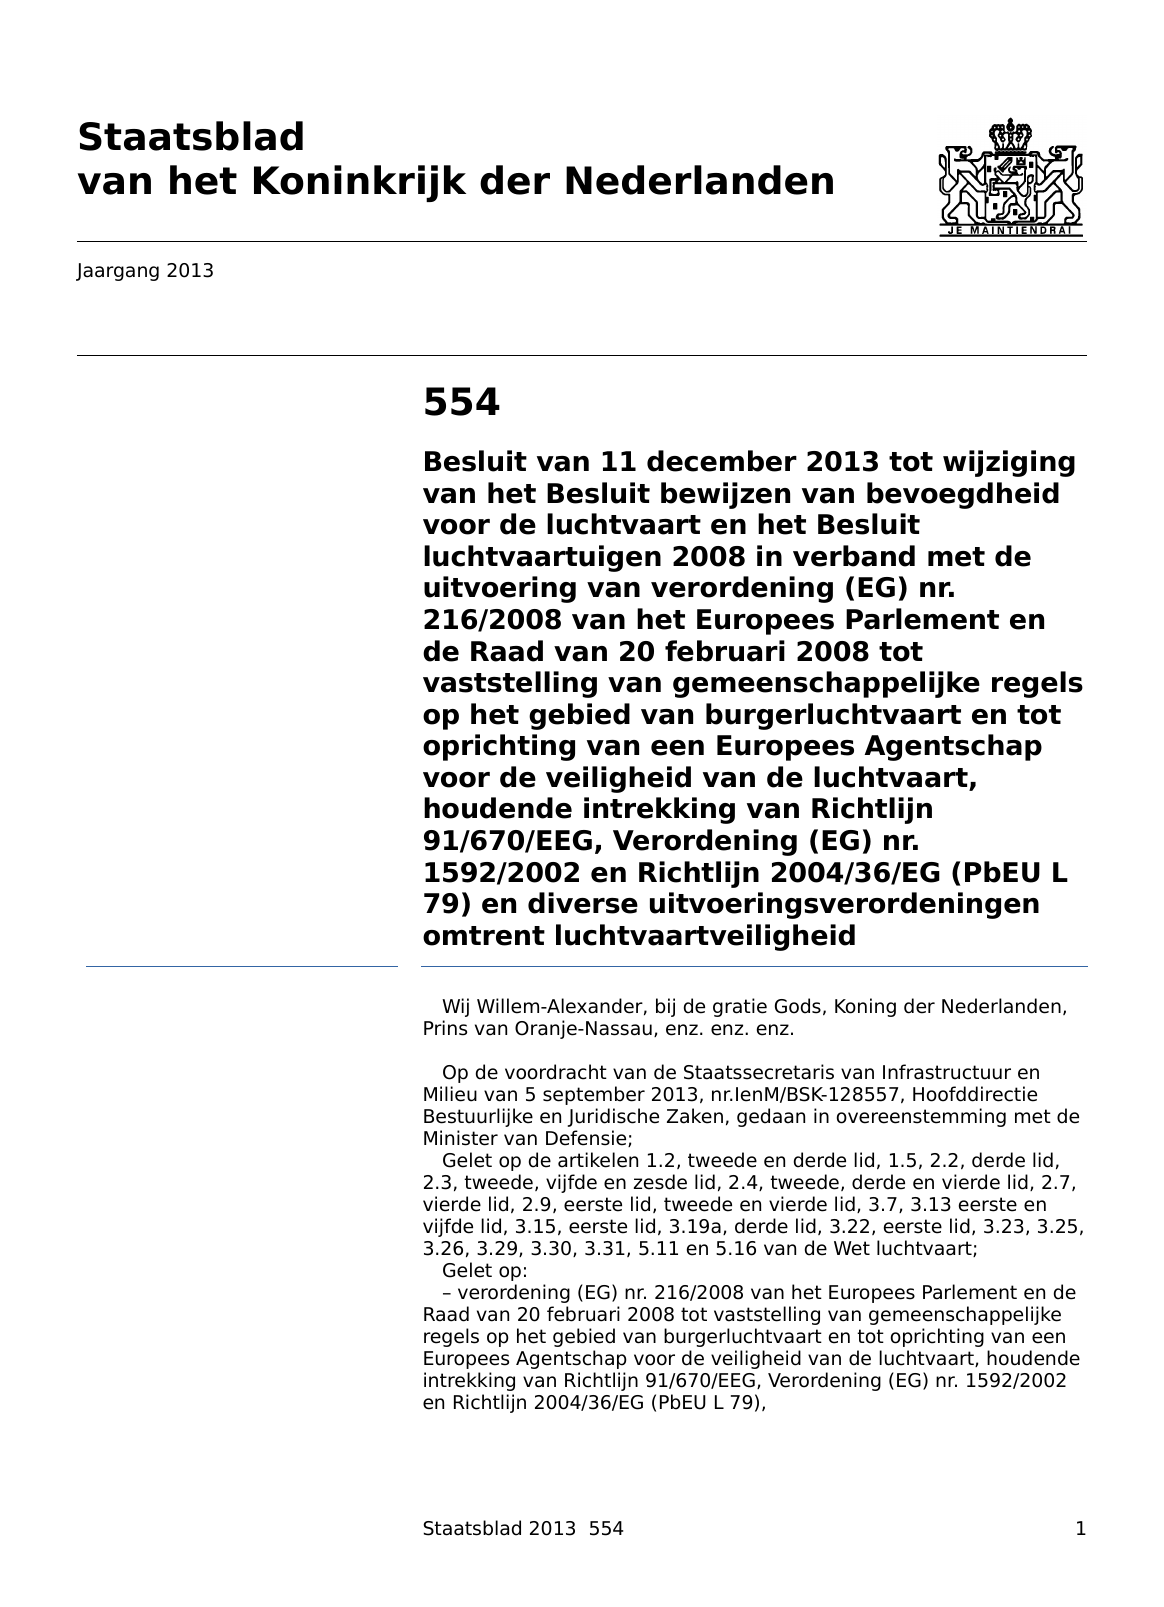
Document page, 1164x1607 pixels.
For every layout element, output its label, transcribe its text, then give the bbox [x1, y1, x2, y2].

text Besluit van 11 december 2013 tot wijziging van het Besluit bewijzen van bevoegdheid voor de luchtvaart en het Besluit luchtvaartuigen 2008 in verband met de uitvoering van verordening (EG) nr. 216/2008 van het Europees Parlement en de Raad van 20 februari 2008 tot vaststelling van gemeenschappelijke regels op het gebied van burgerluchtvaart en tot oprichting van een Europees Agentschap voor de veiligheid van de luchtvaart, houdende intrekking van Richtlijn 91/670/EEG, Verordening (EG) nr. 1592/2002 en Richtlijn 2004/36/EG (PbEU L 79) en diverse uitvoeringsverordeningen omtrent luchtvaartveiligheid [422, 447, 1087, 952]
text Gelet op: [422, 1260, 1087, 1282]
picture [936, 115, 1087, 240]
text Op de voordracht van de Staatssecretaris van Infrastructuur en Milieu van 5 september 2013, nr.IenM/BSK-128557, Hoofddirectie Bestuurlijke en Juridische Zaken, gedaan in overeenstemming met de Minister van Defensie; [422, 1062, 1087, 1150]
subtitle 554 [422, 381, 1087, 424]
text Gelet op de artikelen 1.2, tweede en derde lid, 1.5, 2.2, derde lid, 2.3, tweede, vijfde en zesde lid, 2.4, tweede, derde en vierde lid, 2.7, vierde lid, 2.9, eerste lid, tweede en vierde lid, 3.7, 3.13 eerste en vijfde lid, 3.15, eerste lid, 3.19a, derde lid, 3.22, eerste lid, 3.23, 3.25, 3.26, 3.29, 3.30, 3.31, 5.11 en 5.16 van de Wet luchtvaart; [422, 1150, 1087, 1260]
table_header Staatsblad van het Koninkrijk der Nederlanden [77, 100, 886, 241]
table_header [886, 100, 1087, 241]
text – verordening (EG) nr. 216/2008 van het Europees Parlement en de Raad van 20 februari 2008 tot vaststelling van gemeenschappelijke regels op het gebied van burgerluchtvaart en tot oprichting van een Europees Agentschap voor de veiligheid van de luchtvaart, houdende intrekking van Richtlijn 91/670/EEG, Verordening (EG) nr. 1592/2002 en Richtlijn 2004/36/EG (PbEU L 79), [422, 1282, 1087, 1414]
table_cell Jaargang 2013 [77, 242, 1087, 355]
text Wij Willem-Alexander, bij de gratie Gods, Koning der Nederlanden, Prins van Oranje-Nassau, enz. enz. enz. [422, 996, 1087, 1040]
